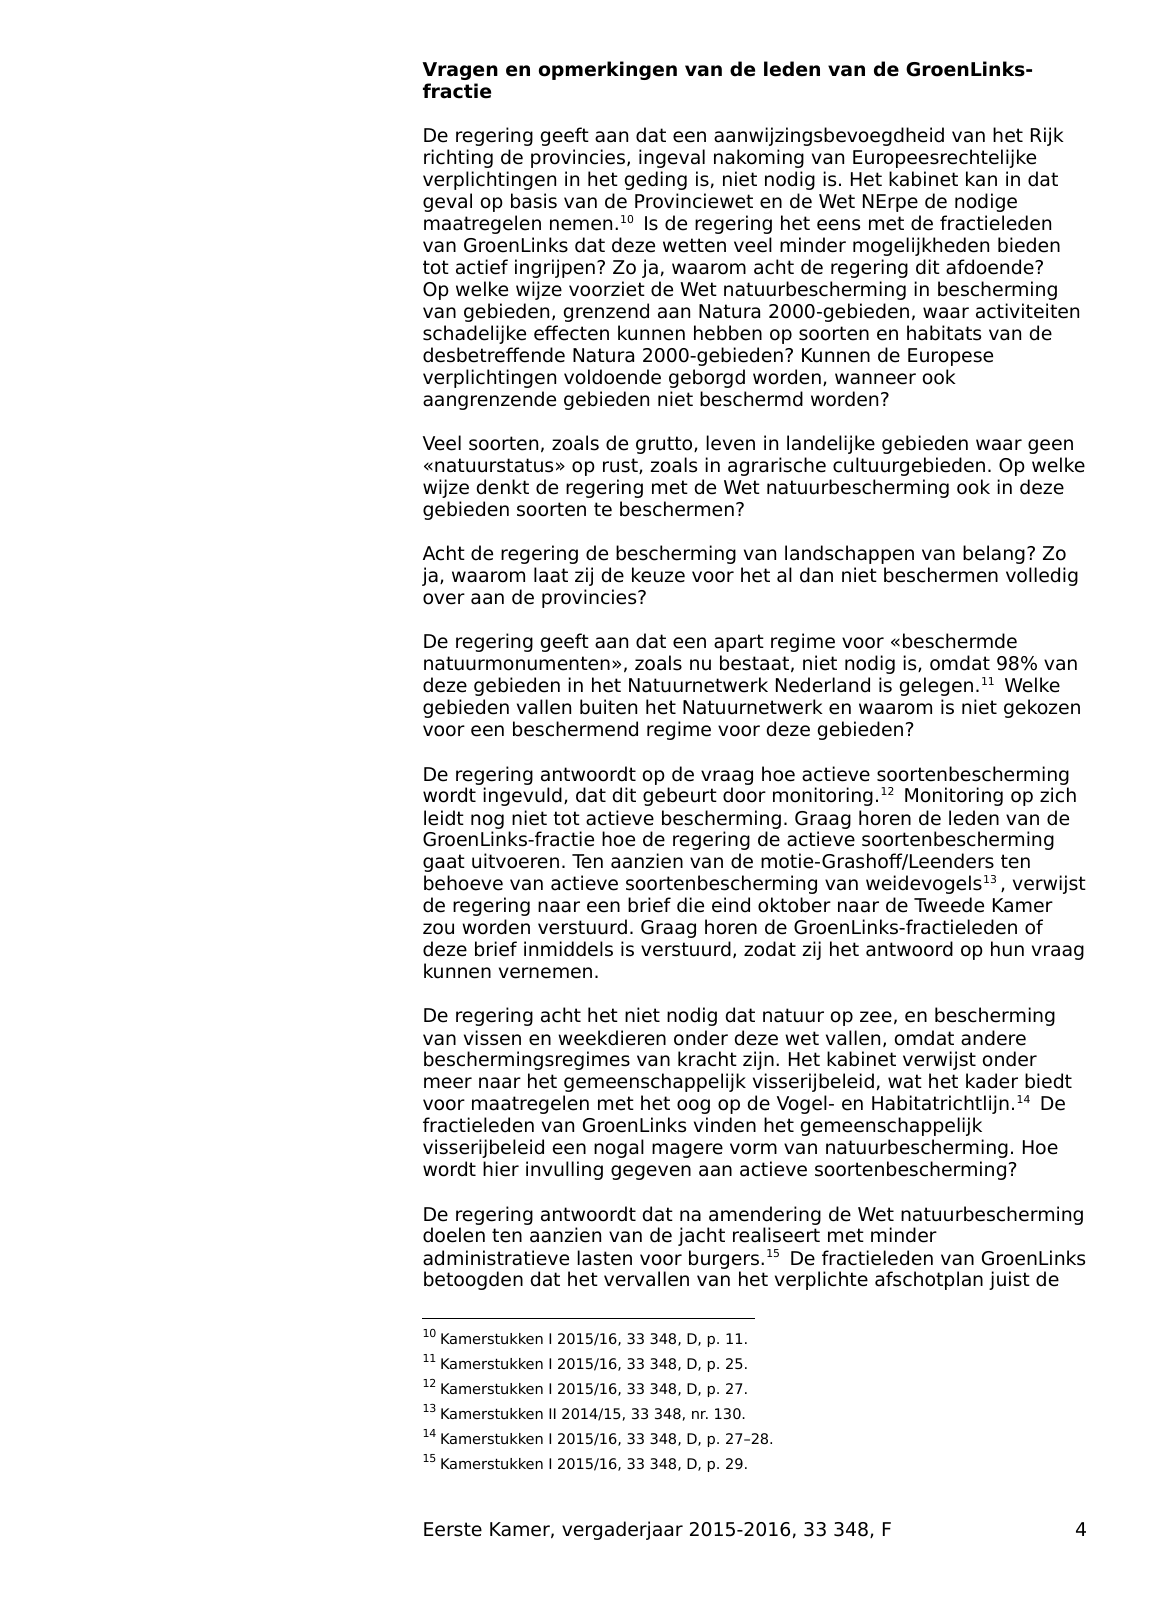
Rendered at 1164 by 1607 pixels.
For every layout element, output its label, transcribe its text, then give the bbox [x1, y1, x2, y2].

text Kamerstukken II 2014/15, 33 348, nr. 130. [422, 1402, 1087, 1424]
text De regering acht het niet nodig dat natuur op zee, en bescherming van vissen en weekdieren onder deze wet vallen, omdat andere beschermingsregimes van kracht zijn. Het kabinet verwijst onder meer naar het gemeenschappelijk visserijbeleid, wat het kader biedt voor maatregelen met het oog op de Vogel- en Habitatrichtlijn. De fractieleden van GroenLinks vinden het gemeenschappelijk visserijbeleid een nogal magere vorm van natuurbescherming. Hoe wordt hier invulling gegeven aan actieve soortenbescherming? [422, 1005, 1087, 1181]
text De regering antwoordt dat na amendering de Wet natuurbescherming doelen ten aanzien van de jacht realiseert met minder administratieve lasten voor burgers. De fractieleden van GroenLinks betoogden dat het vervallen van het verplichte afschotplan juist de [422, 1203, 1087, 1291]
text Kamerstukken I 2015/16, 33 348, D, p. 25. [422, 1352, 1087, 1374]
text De regering geeft aan dat een apart regime voor «beschermde natuurmonumenten», zoals nu bestaat, niet nodig is, omdat 98% van deze gebieden in het Natuurnetwerk Nederland is gelegen. Welke gebieden vallen buiten het Natuurnetwerk en waarom is niet gekozen voor een beschermend regime voor deze gebieden? [422, 631, 1087, 741]
text De regering geeft aan dat een aanwijzingsbevoegdheid van het Rijk richting de provincies, ingeval nakoming van Europeesrechtelijke verplichtingen in het geding is, niet nodig is. Het kabinet kan in dat geval op basis van de Provinciewet en de Wet NErpe de nodige maatregelen nemen. Is de regering het eens met de fractieleden van GroenLinks dat deze wetten veel minder mogelijkheden bieden tot actief ingrijpen? Zo ja, waarom acht de regering dit afdoende? [422, 125, 1087, 279]
text Kamerstukken I 2015/16, 33 348, D, p. 11. [422, 1327, 1087, 1349]
text De regering antwoordt op de vraag hoe actieve soortenbescherming wordt ingevuld, dat dit gebeurt door monitoring. Monitoring op zich leidt nog niet tot actieve bescherming. Graag horen de leden van de GroenLinks-fractie hoe de regering de actieve soortenbescherming gaat uitvoeren. Ten aanzien van de motie-Grashoff/Leenders ten behoeve van actieve soortenbescherming van weidevogels, verwijst de regering naar een brief die eind oktober naar de Tweede Kamer zou worden verstuurd. Graag horen de GroenLinks-fractieleden of deze brief inmiddels is verstuurd, zodat zij het antwoord op hun vraag kunnen vernemen. [422, 763, 1087, 983]
text Veel soorten, zoals de grutto, leven in landelijke gebieden waar geen «natuurstatus» op rust, zoals in agrarische cultuurgebieden. Op welke wijze denkt de regering met de Wet natuurbescherming ook in deze gebieden soorten te beschermen? [422, 433, 1087, 521]
text Kamerstukken I 2015/16, 33 348, D, p. 29. [422, 1452, 1087, 1474]
text Kamerstukken I 2015/16, 33 348, D, p. 27–28. [422, 1427, 1087, 1449]
text Acht de regering de bescherming van landschappen van belang? Zo ja, waarom laat zij de keuze voor het al dan niet beschermen volledig over aan de provincies? [422, 543, 1087, 609]
subtitle Vragen en opmerkingen van de leden van de GroenLinks-fractie [422, 59, 1087, 103]
text Op welke wijze voorziet de Wet natuurbescherming in bescherming van gebieden, grenzend aan Natura 2000-gebieden, waar activiteiten schadelijke effecten kunnen hebben op soorten en habitats van de desbetreffende Natura 2000-gebieden? Kunnen de Europese verplichtingen voldoende geborgd worden, wanneer ook aangrenzende gebieden niet beschermd worden? [422, 279, 1087, 411]
text Kamerstukken I 2015/16, 33 348, D, p. 27. [422, 1377, 1087, 1399]
